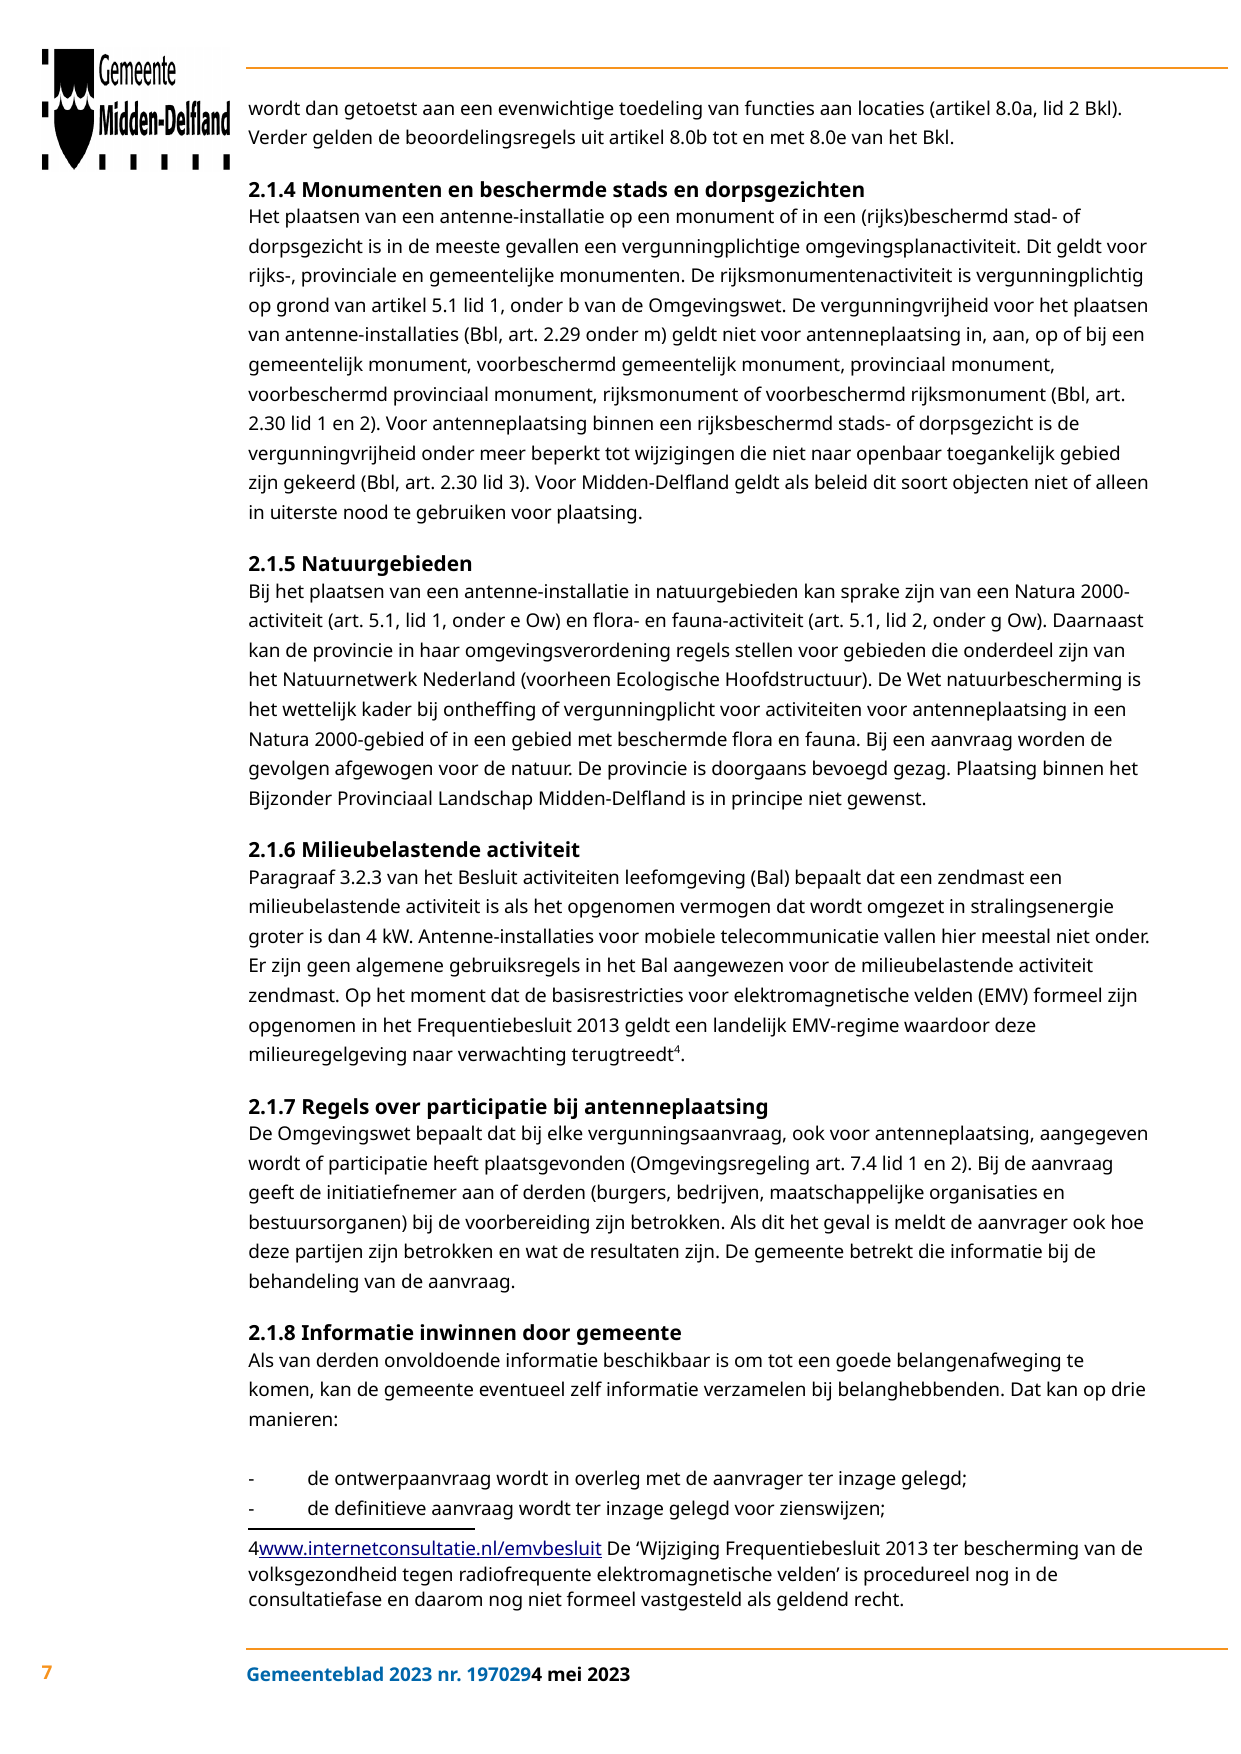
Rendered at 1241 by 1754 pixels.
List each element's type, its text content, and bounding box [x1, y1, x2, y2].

text 2.1.4 Monumenten en beschermde stads en dorpsgezichten [248, 175, 1152, 203]
text 2.1.6 Milieubelastende activiteit [248, 835, 1152, 864]
text Paragraaf 3.2.3 van het Besluit activiteiten leefomgeving (Bal) bepaalt dat een zendmast een milieubelastende activiteit is als het opgenomen vermogen dat wordt omgezet in stralingsenergie groter is dan 4 kW. Antenne-installaties voor mobiele telecommunicatie vallen hier meestal niet onder. Er zijn geen algemene gebruiksregels in het Bal aangewezen voor de milieubelastende activiteit zendmast. Op het moment dat de basisrestricties voor elektromagnetische velden (EMV) formeel zijn opgenomen in het Frequentiebesluit 2013 geldt een landelijk EMV-regime waardoor deze milieuregelgeving naar verwachting terugtreedt. [248, 864, 1152, 1067]
text wordt dan getoetst aan een evenwichtige toedeling van functies aan locaties (artikel 8.0a, lid 2 Bkl). Verder gelden de beoordelingsregels uit artikel 8.0b tot en met 8.0e van het Bkl. [248, 95, 1152, 150]
text www.internetconsultatie.nl/emvbesluit De ‘Wijziging Frequentiebesluit 2013 ter bescherming van de volksgezondheid tegen radiofrequente elektromagnetische velden’ is procedureel nog in de consultatiefase en daarom nog niet formeel vastgesteld als geldend recht. [248, 1535, 1152, 1612]
text 2.1.7 Regels over participatie bij antenneplaatsing [248, 1092, 1152, 1120]
text 2.1.5 Natuurgebieden [248, 549, 1152, 578]
text Bij het plaatsen van een antenne-installatie in natuurgebieden kan sprake zijn van een Natura 2000-activiteit (art. 5.1, lid 1, onder e Ow) en flora- en fauna-activiteit (art. 5.1, lid 2, onder g Ow). Daarnaast kan de provincie in haar omgevingsverordening regels stellen voor gebieden die onderdeel zijn van het Natuurnetwerk Nederland (voorheen Ecologische Hoofdstructuur). De Wet natuurbescherming is het wettelijk kader bij ontheffing of vergunningplicht voor activiteiten voor antenneplaatsing in een Natura 2000-gebied of in een gebied met beschermde flora en fauna. Bij een aanvraag worden de gevolgen afgewogen voor de natuur. De provincie is doorgaans bevoegd gezag. Plaatsing binnen het Bijzonder Provinciaal Landschap Midden-Delfland is in principe niet gewenst. [248, 578, 1152, 811]
text Het plaatsen van een antenne-installatie op een monument of in een (rijks)beschermd stad- of dorpsgezicht is in de meeste gevallen een vergunningplichtige omgevingsplanactiviteit. Dit geldt voor rijks-, provinciale en gemeentelijke monumenten. De rijksmonumentenactiviteit is vergunningplichtig op grond van artikel 5.1 lid 1, onder b van de Omgevingswet. De vergunningvrijheid voor het plaatsen van antenne-installaties (Bbl, art. 2.29 onder m) geldt niet voor antenneplaatsing in, aan, op of bij een gemeentelijk monument, voorbeschermd gemeentelijk monument, provinciaal monument, voorbeschermd provinciaal monument, rijksmonument of voorbeschermd rijksmonument (Bbl, art. 2.30 lid 1 en 2). Voor antenneplaatsing binnen een rijksbeschermd stads- of dorpsgezicht is de vergunningvrijheid onder meer beperkt tot wijzigingen die niet naar openbaar toegankelijk gebied zijn gekeerd (Bbl, art. 2.30 lid 3). Voor Midden-Delfland geldt als beleid dit soort objecten niet of alleen in uiterste nood te gebruiken voor plaatsing. [248, 203, 1152, 525]
picture [41, 47, 231, 172]
list de definitieve aanvraag wordt ter inzage gelegd voor zienswijzen; [248, 1495, 1152, 1521]
text 2.1.8 Informatie inwinnen door gemeente [248, 1318, 1152, 1347]
text De Omgevingswet bepaalt dat bij elke vergunningsaanvraag, ook voor antenneplaatsing, aangegeven wordt of participatie heeft plaatsgevonden (Omgevingsregeling art. 7.4 lid 1 en 2). Bij de aanvraag geeft de initiatiefnemer aan of derden (burgers, bedrijven, maatschappelijke organisaties en bestuursorganen) bij de voorbereiding zijn betrokken. Als dit het geval is meldt de aanvrager ook hoe deze partijen zijn betrokken en wat de resultaten zijn. De gemeente betrekt die informatie bij de behandeling van de aanvraag. [248, 1120, 1152, 1294]
text Als van derden onvoldoende informatie beschikbaar is om tot een goede belangenafweging te komen, kan de gemeente eventueel zelf informatie verzamelen bij belanghebbenden. Dat kan op drie manieren: [248, 1347, 1152, 1432]
list de ontwerpaanvraag wordt in overleg met de aanvrager ter inzage gelegd; [248, 1465, 1152, 1491]
